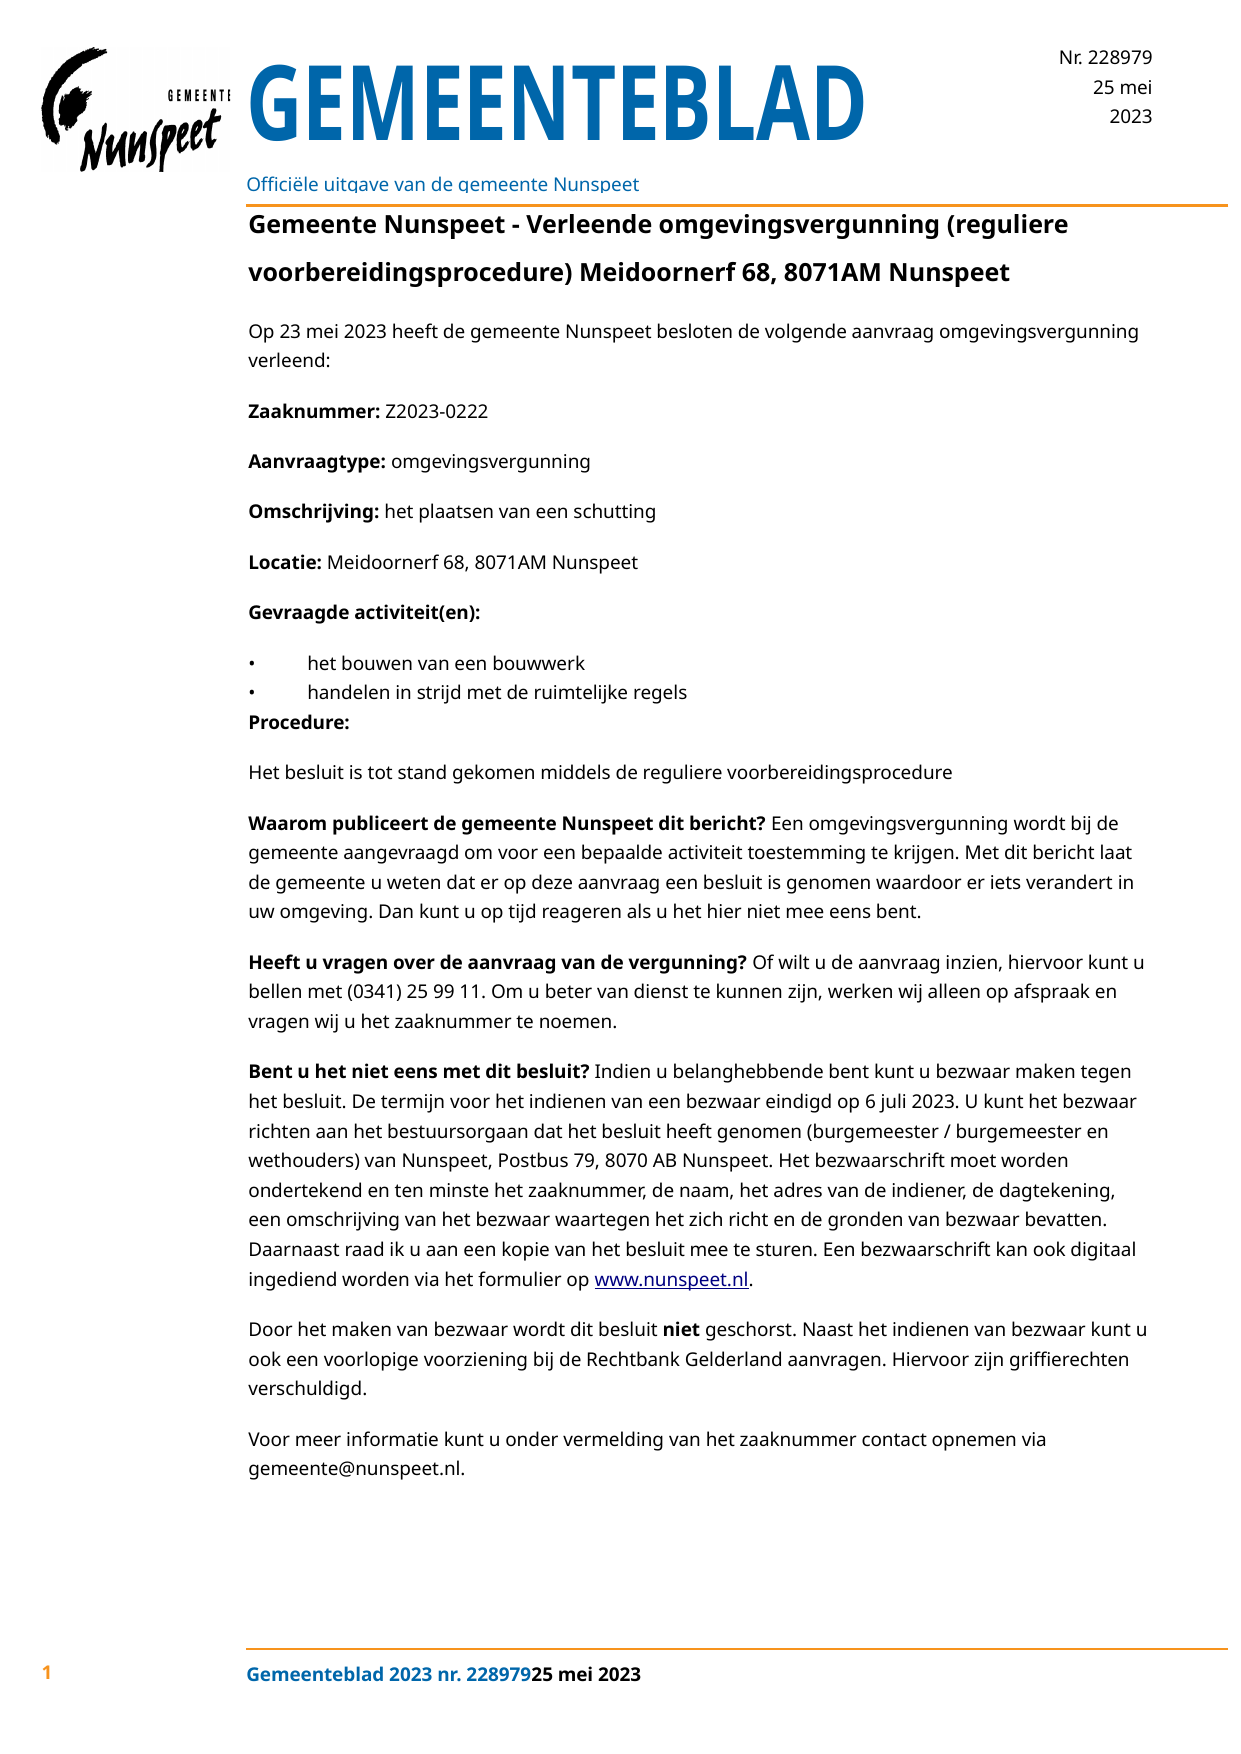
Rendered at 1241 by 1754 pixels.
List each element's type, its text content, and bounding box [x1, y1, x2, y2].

text Het besluit is tot stand gekomen middels de reguliere voorbereidingsprocedure [248, 759, 1152, 785]
text Procedure: [248, 709, 1152, 735]
text Voor meer informatie kunt u onder vermelding van het zaaknummer contact opnemen via gemeente@nunspeet.nl. [248, 1426, 1152, 1481]
list het bouwen van een bouwwerk [248, 650, 1152, 676]
text Waarom publiceert de gemeente Nunspeet dit bericht? Een omgevingsvergunning wordt bij de gemeente aangevraagd om voor een bepaalde activiteit toestemming te krijgen. Met dit bericht laat de gemeente u weten dat er op deze aanvraag een besluit is genomen waardoor er iets verandert in uw omgeving. Dan kunt u op tijd reageren als u het hier niet mee eens bent. [248, 810, 1152, 924]
text Gemeente Nunspeet - Verleende omgevingsvergunning (reguliere voorbereidingsprocedure) Meidoornerf 68, 8071AM Nunspeet [248, 207, 1152, 288]
text Door het maken van bezwaar wordt dit besluit niet geschorst. Naast het indienen van bezwaar kunt u ook een voorlopige voorziening bij de Rechtbank Gelderland aanvragen. Hiervoor zijn griffierechten verschuldigd. [248, 1316, 1152, 1401]
text Aanvraagtype: omgevingsvergunning [248, 448, 1152, 474]
text Op 23 mei 2023 heeft de gemeente Nunspeet besloten de volgende aanvraag omgevingsvergunning verleend: [248, 318, 1152, 373]
list handelen in strijd met de ruimtelijke regels [248, 679, 1152, 705]
text Gevraagde activiteit(en): [248, 599, 1152, 625]
picture [41, 47, 231, 172]
text Locatie: Meidoornerf 68, 8071AM Nunspeet [248, 549, 1152, 575]
text Bent u het niet eens met dit besluit? Indien u belanghebbende bent kunt u bezwaar maken tegen het besluit. De termijn voor het indienen van een bezwaar eindigd op 6 juli 2023. U kunt het bezwaar richten aan het bestuursorgaan dat het besluit heeft genomen (burgemeester / burgemeester en wethouders) van Nunspeet, Postbus 79, 8070 AB Nunspeet. Het bezwaarschrift moet worden ondertekend en ten minste het zaaknummer, de naam, het adres van de indiener, de dagtekening, een omschrijving van het bezwaar waartegen het zich richt en de gronden van bezwaar bevatten. Daarnaast raad ik u aan een kopie van het besluit mee te sturen. Een bezwaarschrift kan ook digitaal ingediend worden via het formulier op www.nunspeet.nl. [248, 1059, 1152, 1292]
text Omschrijving: het plaatsen van een schutting [248, 499, 1152, 524]
text Heeft u vragen over de aanvraag van de vergunning? Of wilt u de aanvraag inzien, hiervoor kunt u bellen met (0341) 25 99 11. Om u beter van dienst te kunnen zijn, werken wij alleen op afspraak en vragen wij u het zaaknummer te noemen. [248, 949, 1152, 1034]
text Zaaknummer: Z2023-0222 [248, 398, 1152, 424]
